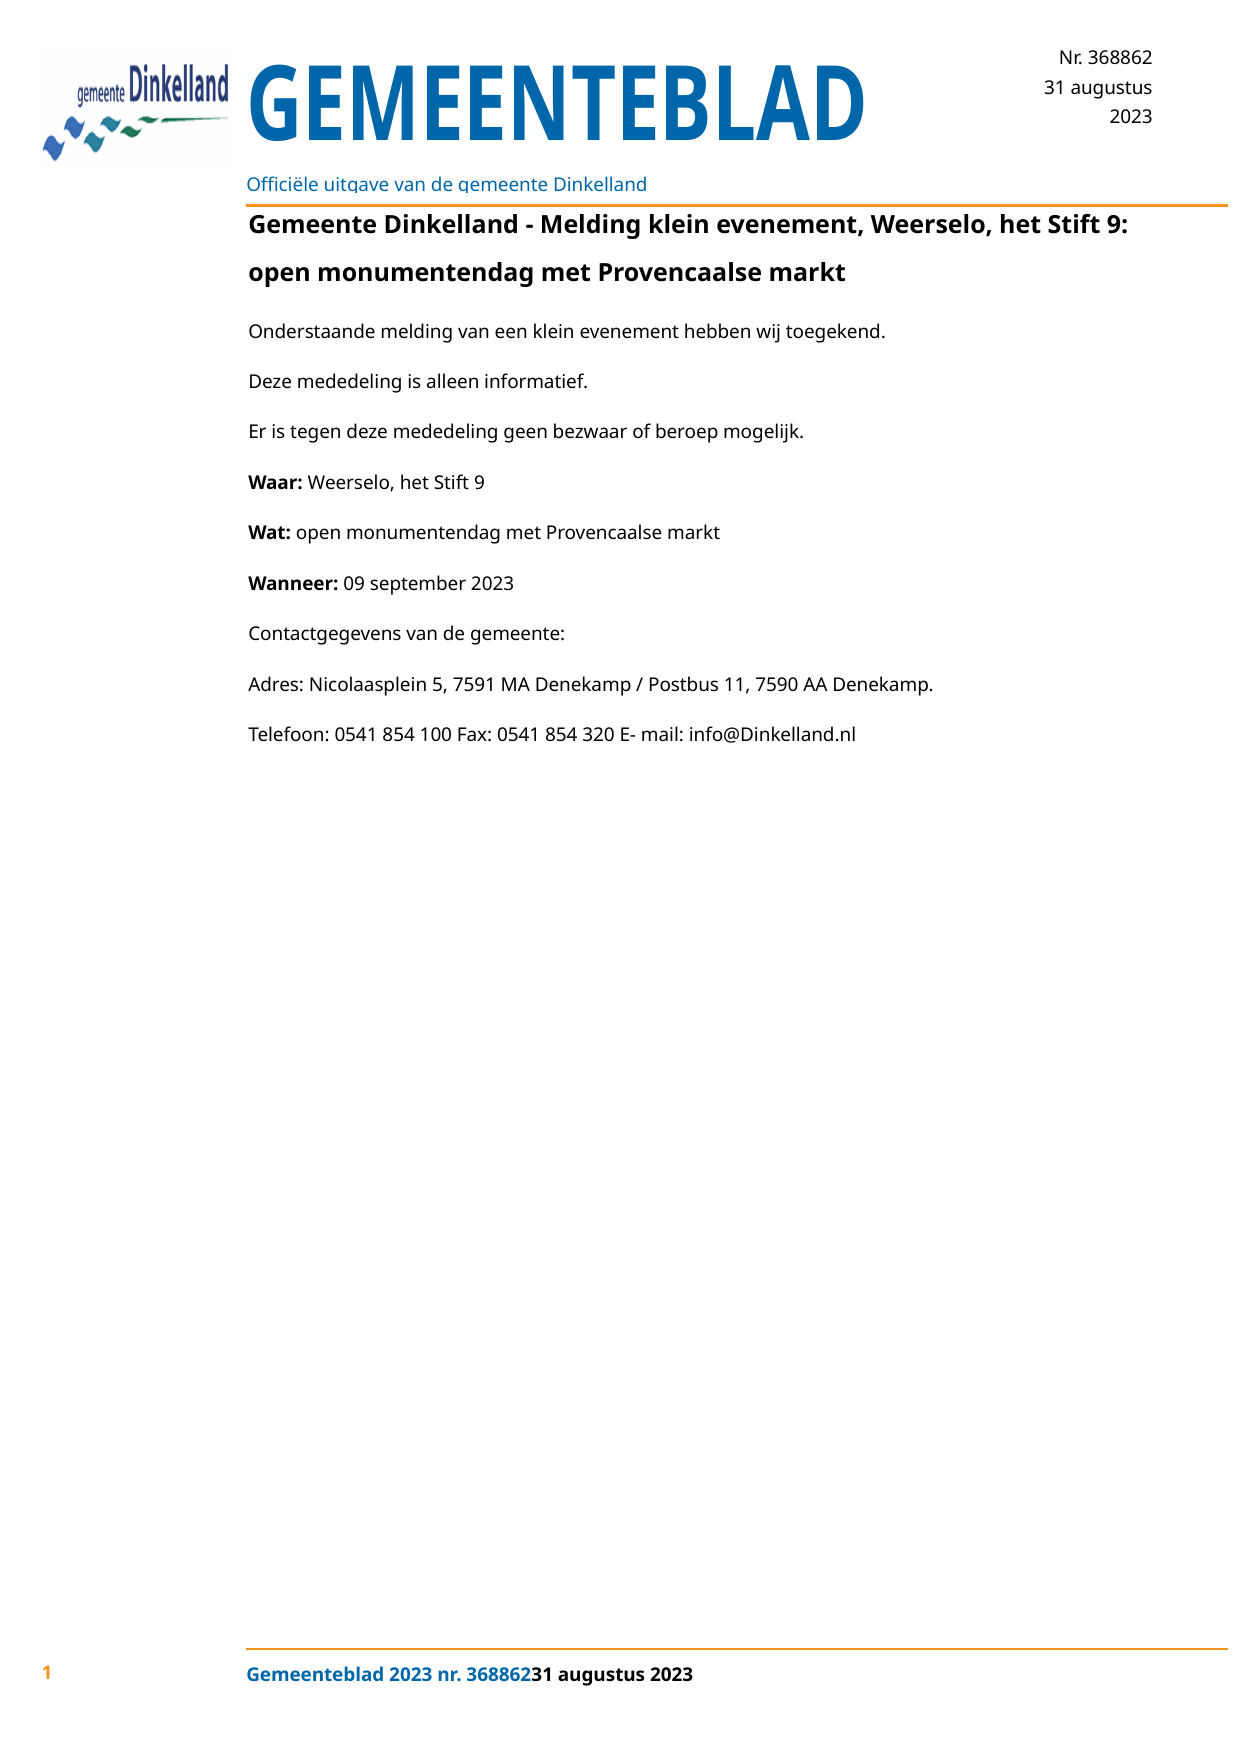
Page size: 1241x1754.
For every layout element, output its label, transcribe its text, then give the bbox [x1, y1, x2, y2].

text Wanneer: 09 september 2023 [248, 570, 1152, 596]
text Gemeente Dinkelland - Melding klein evenement, Weerselo, het Stift 9: open monumentendag met Provencaalse markt [248, 207, 1152, 288]
text Onderstaande melding van een klein evenement hebben wij toegekend. [248, 318, 1152, 344]
text Wat: open monumentendag met Provencaalse markt [248, 519, 1152, 545]
text Deze mededeling is alleen informatief. [248, 368, 1152, 394]
text Telefoon: 0541 854 100 Fax: 0541 854 320 E- mail: info@Dinkelland.nl [248, 721, 1152, 747]
text Contactgegevens van de gemeente: [248, 620, 1152, 646]
text Waar: Weerselo, het Stift 9 [248, 469, 1152, 495]
text Adres: Nicolaasplein 5, 7591 MA Denekamp / Postbus 11, 7590 AA Denekamp. [248, 671, 1152, 697]
text Er is tegen deze mededeling geen bezwaar of beroep mogelijk. [248, 419, 1152, 444]
picture [41, 47, 231, 172]
